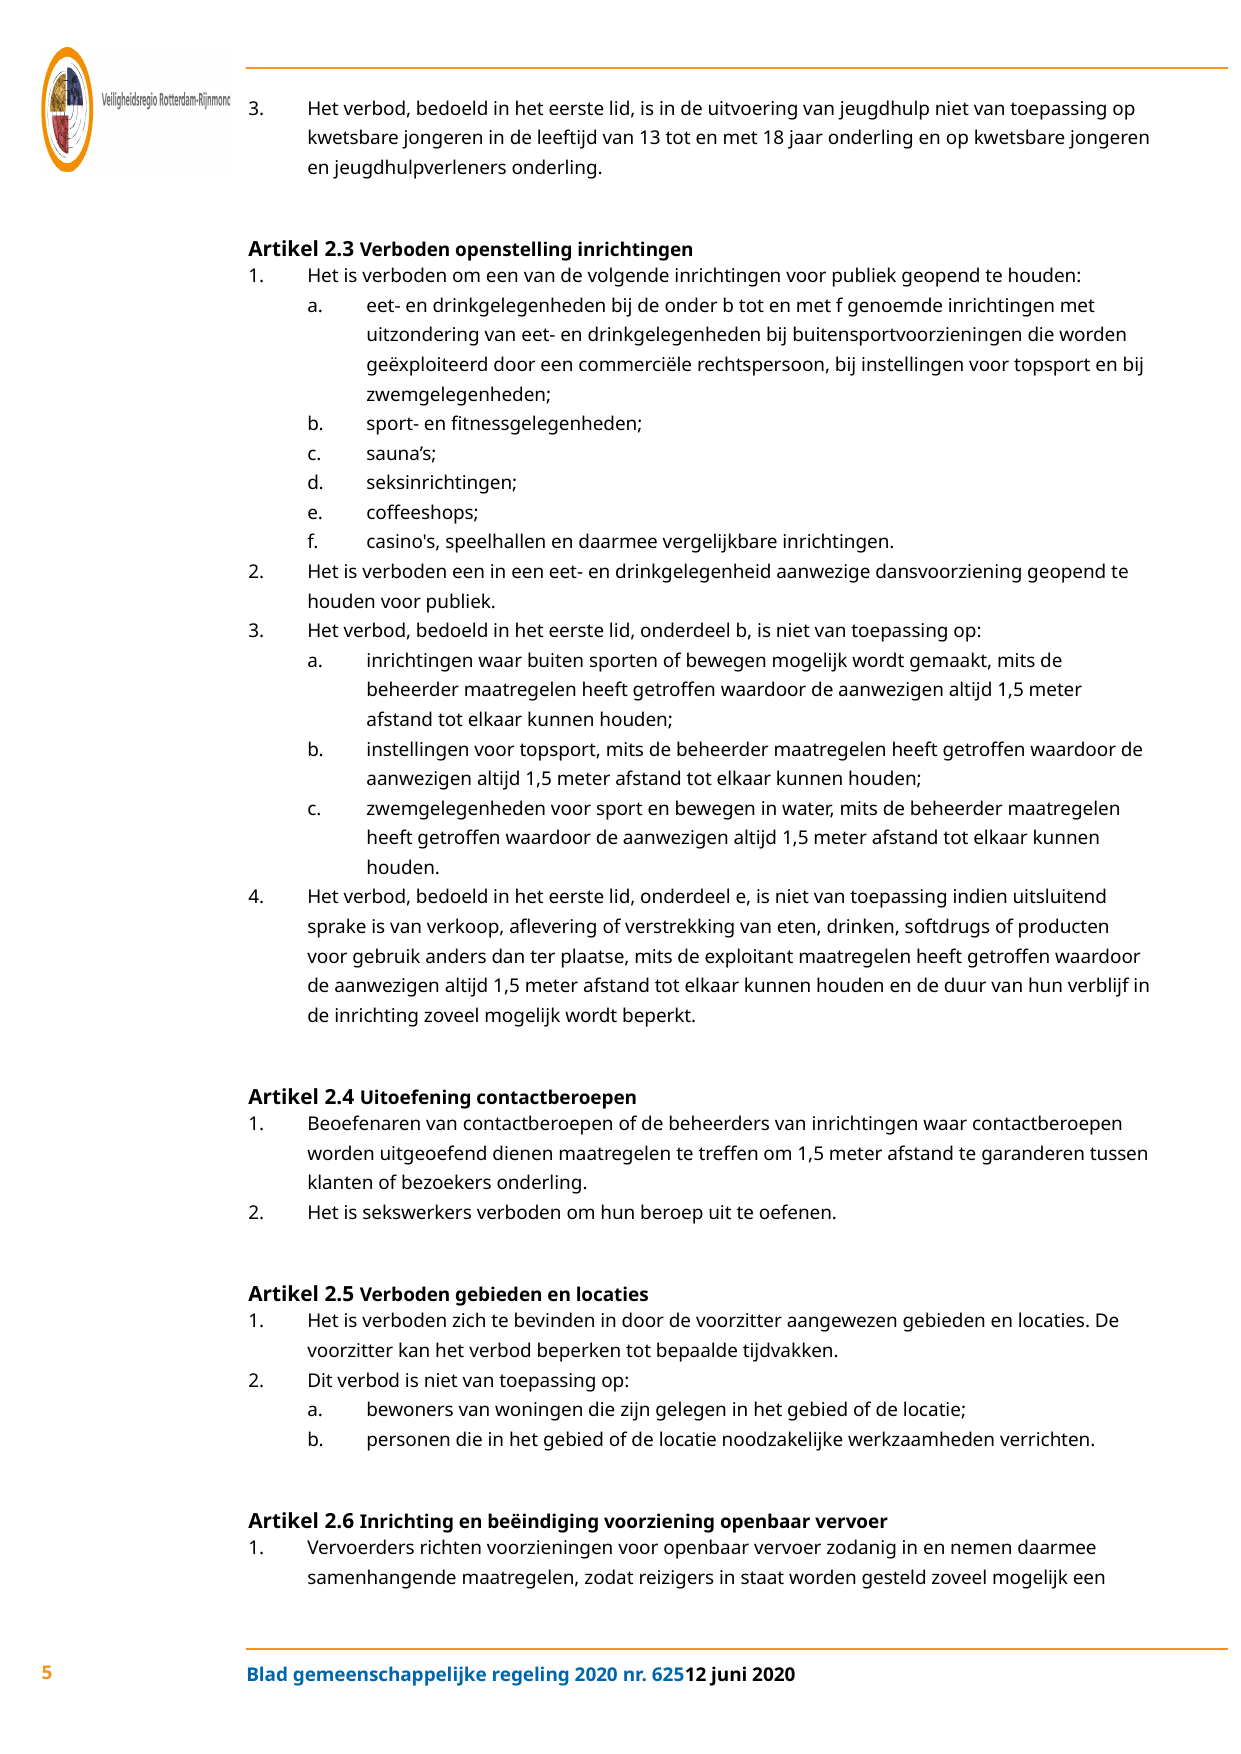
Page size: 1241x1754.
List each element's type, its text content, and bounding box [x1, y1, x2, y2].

list Dit verbod is niet van toepassing op: [248, 1367, 1152, 1392]
list zwemgelegenheden voor sport en bewegen in water, mits de beheerder maatregelen heeft getroffen waardoor de aanwezigen altijd 1,5 meter afstand tot elkaar kunnen houden. [307, 795, 1152, 880]
list Het is verboden zich te bevinden in door de voorzitter aangewezen gebieden en locaties. De voorzitter kan het verbod beperken tot bepaalde tijdvakken. [248, 1308, 1152, 1363]
list Beoefenaren van contactberoepen of de beheerders van inrichtingen waar contactberoepen worden uitgeoefend dienen maatregelen te treffen om 1,5 meter afstand te garanderen tussen klanten of bezoekers onderling. [248, 1110, 1152, 1195]
list seksinrichtingen; [307, 469, 1152, 495]
text Artikel 2.4 Uitoefening contactberoepen [248, 1082, 1152, 1110]
list Het is sekswerkers verboden om hun beroep uit te oefenen. [248, 1199, 1152, 1225]
list casino's, speelhallen en daarmee vergelijkbare inrichtingen. [307, 529, 1152, 554]
list bewoners van woningen die zijn gelegen in het gebied of de locatie; [307, 1396, 1152, 1422]
picture [41, 47, 231, 172]
list Het is verboden een in een eet- en drinkgelegenheid aanwezige dansvoorziening geopend te houden voor publiek. [248, 558, 1152, 613]
list personen die in het gebied of de locatie noodzakelijke werkzaamheden verrichten. [307, 1426, 1152, 1452]
list Het verbod, bedoeld in het eerste lid, onderdeel e, is niet van toepassing indien uitsluitend sprake is van verkoop, aflevering of verstrekking van eten, drinken, softdrugs of producten voor gebruik anders dan ter plaatse, mits de exploitant maatregelen heeft getroffen waardoor de aanwezigen altijd 1,5 meter afstand tot elkaar kunnen houden en de duur van hun verblijf in de inrichting zoveel mogelijk wordt beperkt. [248, 884, 1152, 1028]
list eet- en drinkgelegenheden bij de onder b tot en met f genoemde inrichtingen met uitzondering van eet- en drinkgelegenheden bij buitensportvoorzieningen die worden geëxploiteerd door een commerciële rechtspersoon, bij instellingen voor topsport en bij zwemgelegenheden; [307, 292, 1152, 406]
list Het is verboden om een van de volgende inrichtingen voor publiek geopend te houden: [248, 262, 1152, 288]
list sauna’s; [307, 440, 1152, 466]
list Het verbod, bedoeld in het eerste lid, onderdeel b, is niet van toepassing op: [248, 617, 1152, 643]
list sport- en fitnessgelegenheden; [307, 410, 1152, 436]
list instellingen voor topsport, mits de beheerder maatregelen heeft getroffen waardoor de aanwezigen altijd 1,5 meter afstand tot elkaar kunnen houden; [307, 736, 1152, 791]
text Artikel 2.3 Verboden openstelling inrichtingen [248, 234, 1152, 262]
list Het verbod, bedoeld in het eerste lid, is in de uitvoering van jeugdhulp niet van toepassing op kwetsbare jongeren in de leeftijd van 13 tot en met 18 jaar onderling en op kwetsbare jongeren en jeugdhulpverleners onderling. [248, 95, 1152, 180]
text Artikel 2.6 Inrichting en beëindiging voorziening openbaar vervoer [248, 1506, 1152, 1534]
list inrichtingen waar buiten sporten of bewegen mogelijk wordt gemaakt, mits de beheerder maatregelen heeft getroffen waardoor de aanwezigen altijd 1,5 meter afstand tot elkaar kunnen houden; [307, 647, 1152, 732]
list coffeeshops; [307, 499, 1152, 525]
list Vervoerders richten voorzieningen voor openbaar vervoer zodanig in en nemen daarmee samenhangende maatregelen, zodat reizigers in staat worden gesteld zoveel mogelijk een [248, 1534, 1152, 1590]
text Artikel 2.5 Verboden gebieden en locaties [248, 1279, 1152, 1308]
